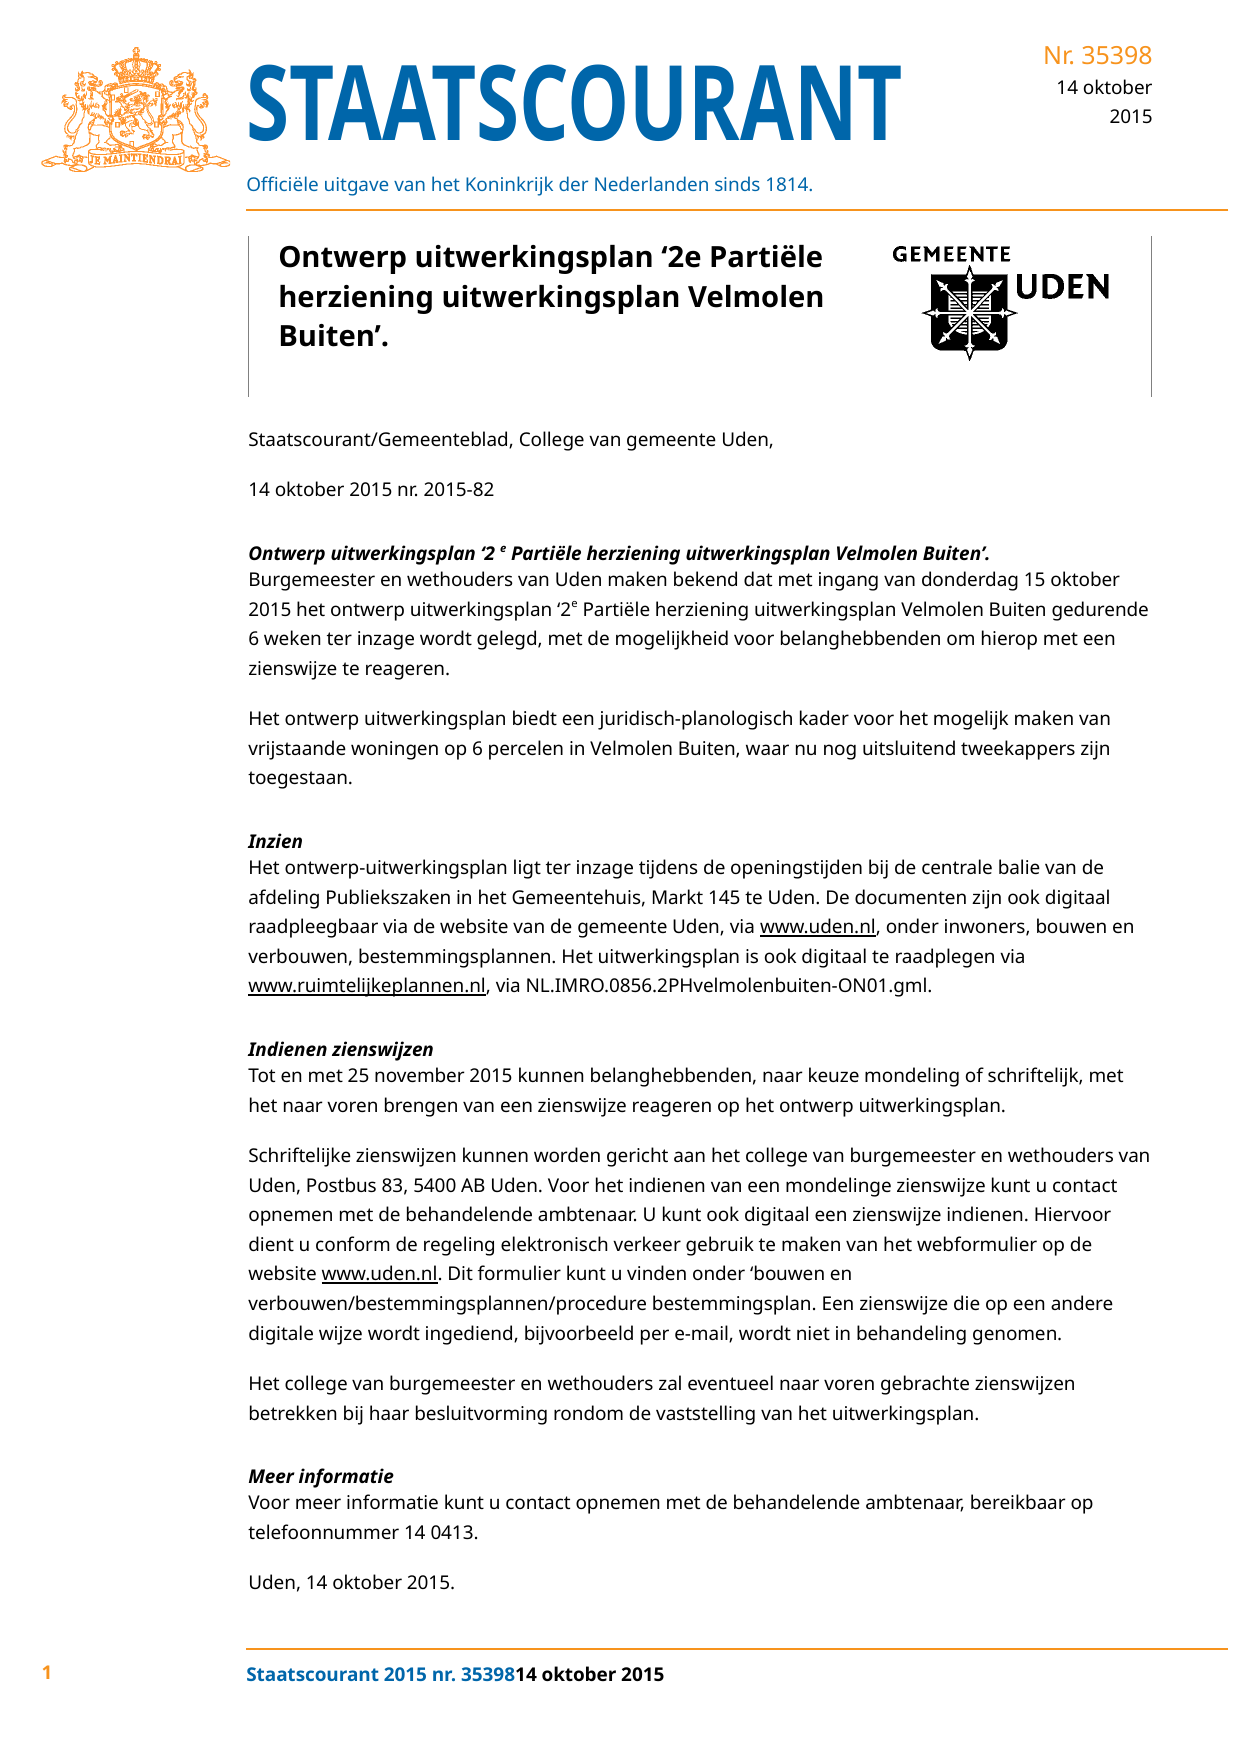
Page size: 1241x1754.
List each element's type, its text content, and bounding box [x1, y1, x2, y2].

text Het college van burgemeester en wethouders zal eventueel naar voren gebrachte zienswijzen betrekken bij haar besluitvorming rondom de vaststelling van het uitwerkingsplan. [248, 1370, 1152, 1426]
text Ontwerp uitwerkingsplan ‘2 e Partiële herziening uitwerkingsplan Velmolen Buiten’. [248, 541, 1152, 566]
table_header Ontwerp uitwerkingsplan ‘2e Partiële herziening uitwerkingsplan Velmolen Buiten’. [249, 236, 850, 397]
text Meer informatie [248, 1464, 1152, 1489]
text Uden, 14 oktober 2015. [248, 1569, 1152, 1595]
text Het ontwerp-uitwerkingsplan ligt ter inzage tijdens de openingstijden bij de centrale balie van de afdeling Publiekszaken in het Gemeentehuis, Markt 145 te Uden. De documenten zijn ook digitaal raadpleegbaar via de website van de gemeente Uden, via www.uden.nl, onder inwoners, bouwen en verbouwen, bestemmingsplannen. Het uitwerkingsplan is ook digitaal te raadplegen via www.ruimtelijkeplannen.nl, via NL.IMRO.0856.2PHvelmolenbuiten-ON01.gml. [248, 854, 1152, 998]
text Burgemeester en wethouders van Uden maken bekend dat met ingang van donderdag 15 oktober 2015 het ontwerp uitwerkingsplan ‘2e Partiële herziening uitwerkingsplan Velmolen Buiten gedurende 6 weken ter inzage wordt gelegd, met de mogelijkheid voor belanghebbenden om hierop met een zienswijze te reageren. [248, 566, 1152, 681]
text Het ontwerp uitwerkingsplan biedt een juridisch-planologisch kader voor het mogelijk maken van vrijstaande woningen op 6 percelen in Velmolen Buiten, waar nu nog uitsluitend tweekappers zijn toegestaan. [248, 705, 1152, 790]
text Indienen zienswijzen [248, 1037, 1152, 1062]
text 14 oktober 2015 nr. 2015-82 [248, 477, 1152, 502]
text Schriftelijke zienswijzen kunnen worden gericht aan het college van burgemeester en wethouders van Uden, Postbus 83, 5400 AB Uden. Voor het indienen van een mondelinge zienswijze kunt u contact opnemen met de behandelende ambtenaar. U kunt ook digitaal een zienswijze indienen. Hiervoor dient u conform de regeling elektronisch verkeer gebruik te maken van het webformulier op de website www.uden.nl. Dit formulier kunt u vinden onder ‘bouwen en verbouwen/bestemmingsplannen/procedure bestemmingsplan. Een zienswijze die op een andere digitale wijze wordt ingediend, bijvoorbeeld per e-mail, wordt niet in behandeling genomen. [248, 1142, 1152, 1346]
text Tot en met 25 november 2015 kunnen belanghebbenden, naar keuze mondeling of schriftelijk, met het naar voren brengen van een zienswijze reageren op het ontwerp uitwerkingsplan. [248, 1062, 1152, 1118]
picture [41, 47, 231, 172]
text Voor meer informatie kunt u contact opnemen met de behandelende ambtenaar, bereikbaar op telefoonnummer 14 0413. [248, 1489, 1152, 1545]
text Inzien [248, 828, 1152, 854]
table_header [850, 236, 1151, 397]
text Staatscourant/Gemeenteblad, College van gemeente Uden, [248, 426, 1152, 452]
picture [882, 236, 1119, 371]
